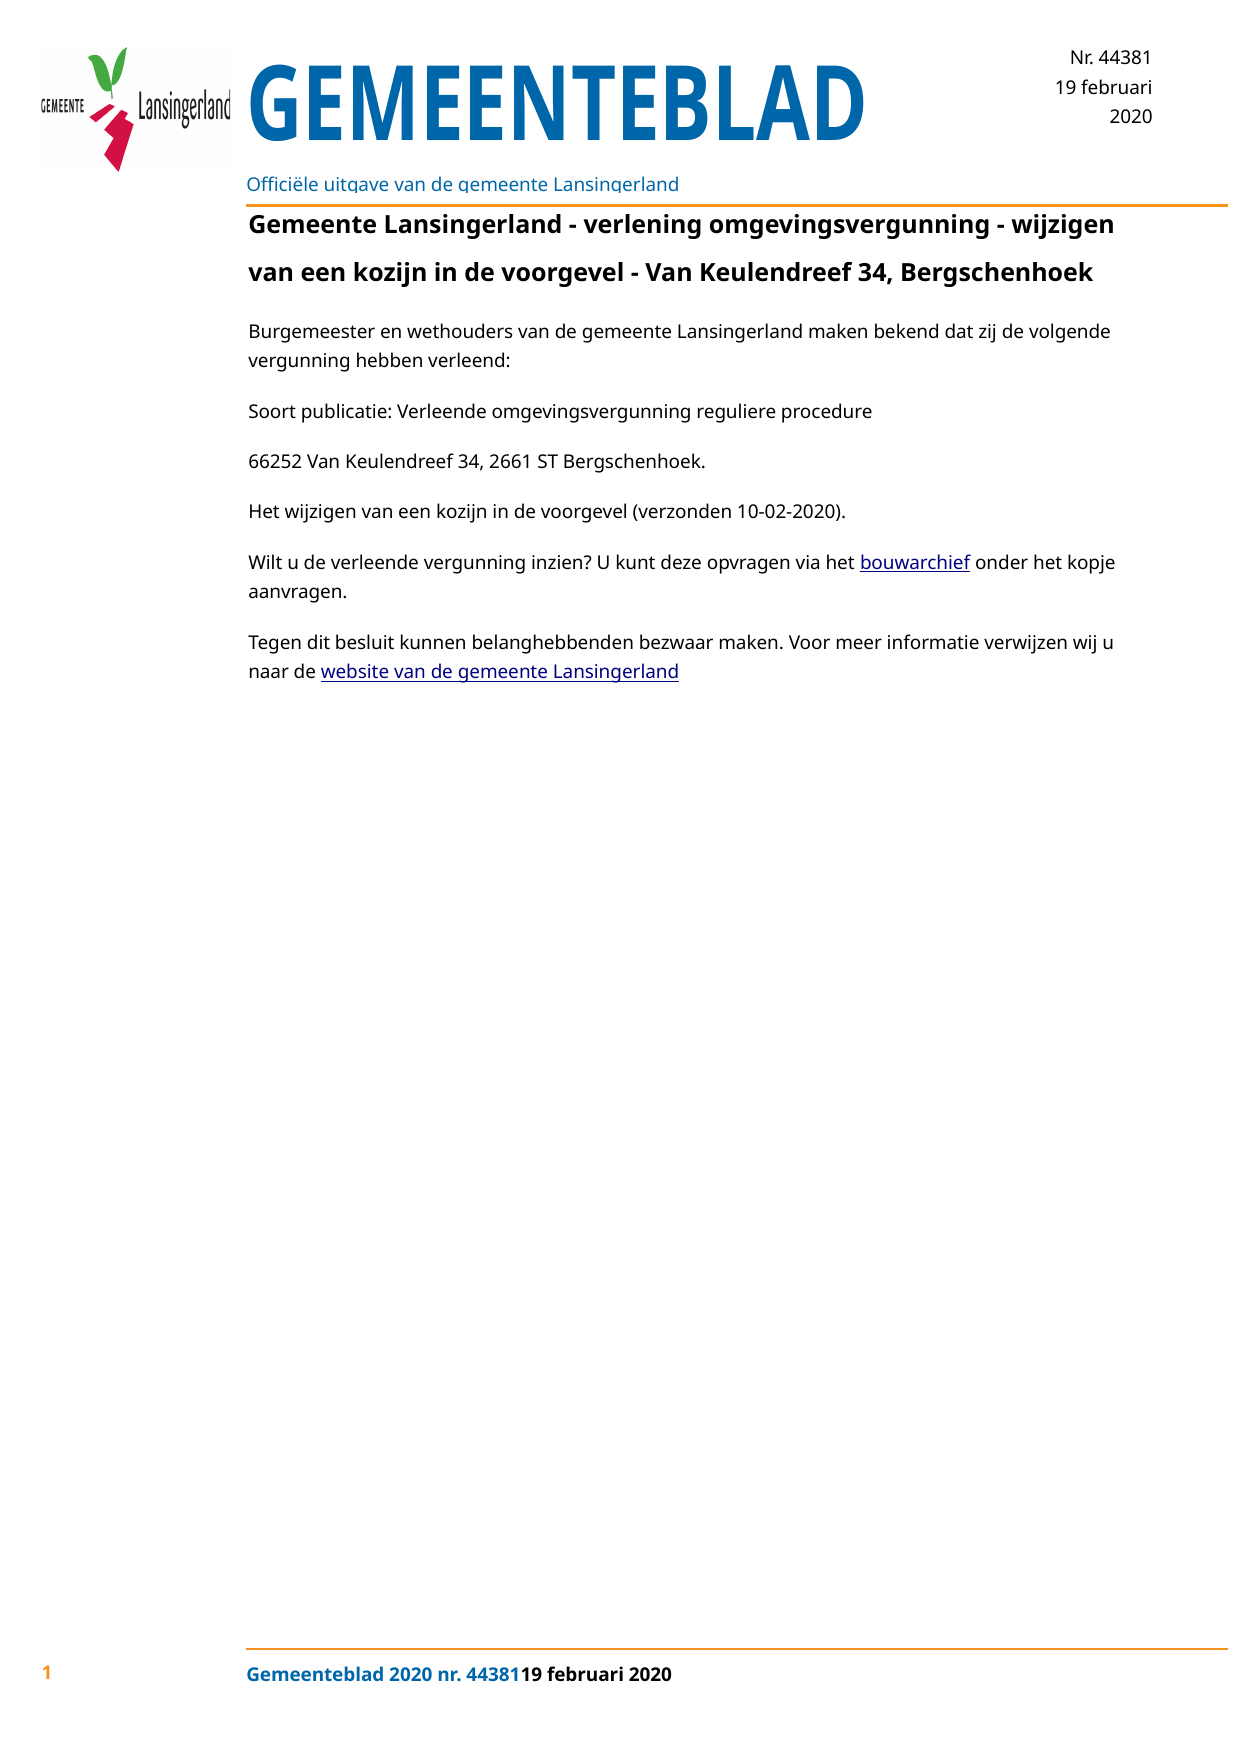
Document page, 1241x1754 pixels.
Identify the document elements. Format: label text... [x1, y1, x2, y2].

text Tegen dit besluit kunnen belanghebbenden bezwaar maken. Voor meer informatie verwijzen wij u naar de website van de gemeente Lansingerland [248, 629, 1152, 684]
picture [41, 47, 231, 172]
text Het wijzigen van een kozijn in de voorgevel (verzonden 10-02-2020). [248, 499, 1152, 524]
text Gemeente Lansingerland - verlening omgevingsvergunning - wijzigen van een kozijn in de voorgevel - Van Keulendreef 34, Bergschenhoek [248, 207, 1152, 288]
text Wilt u de verleende vergunning inzien? U kunt deze opvragen via het bouwarchief onder het kopje aanvragen. [248, 549, 1152, 604]
text Burgemeester en wethouders van de gemeente Lansingerland maken bekend dat zij de volgende vergunning hebben verleend: [248, 318, 1152, 373]
text 66252 Van Keulendreef 34, 2661 ST Bergschenhoek. [248, 448, 1152, 474]
text Soort publicatie: Verleende omgevingsvergunning reguliere procedure [248, 398, 1152, 424]
